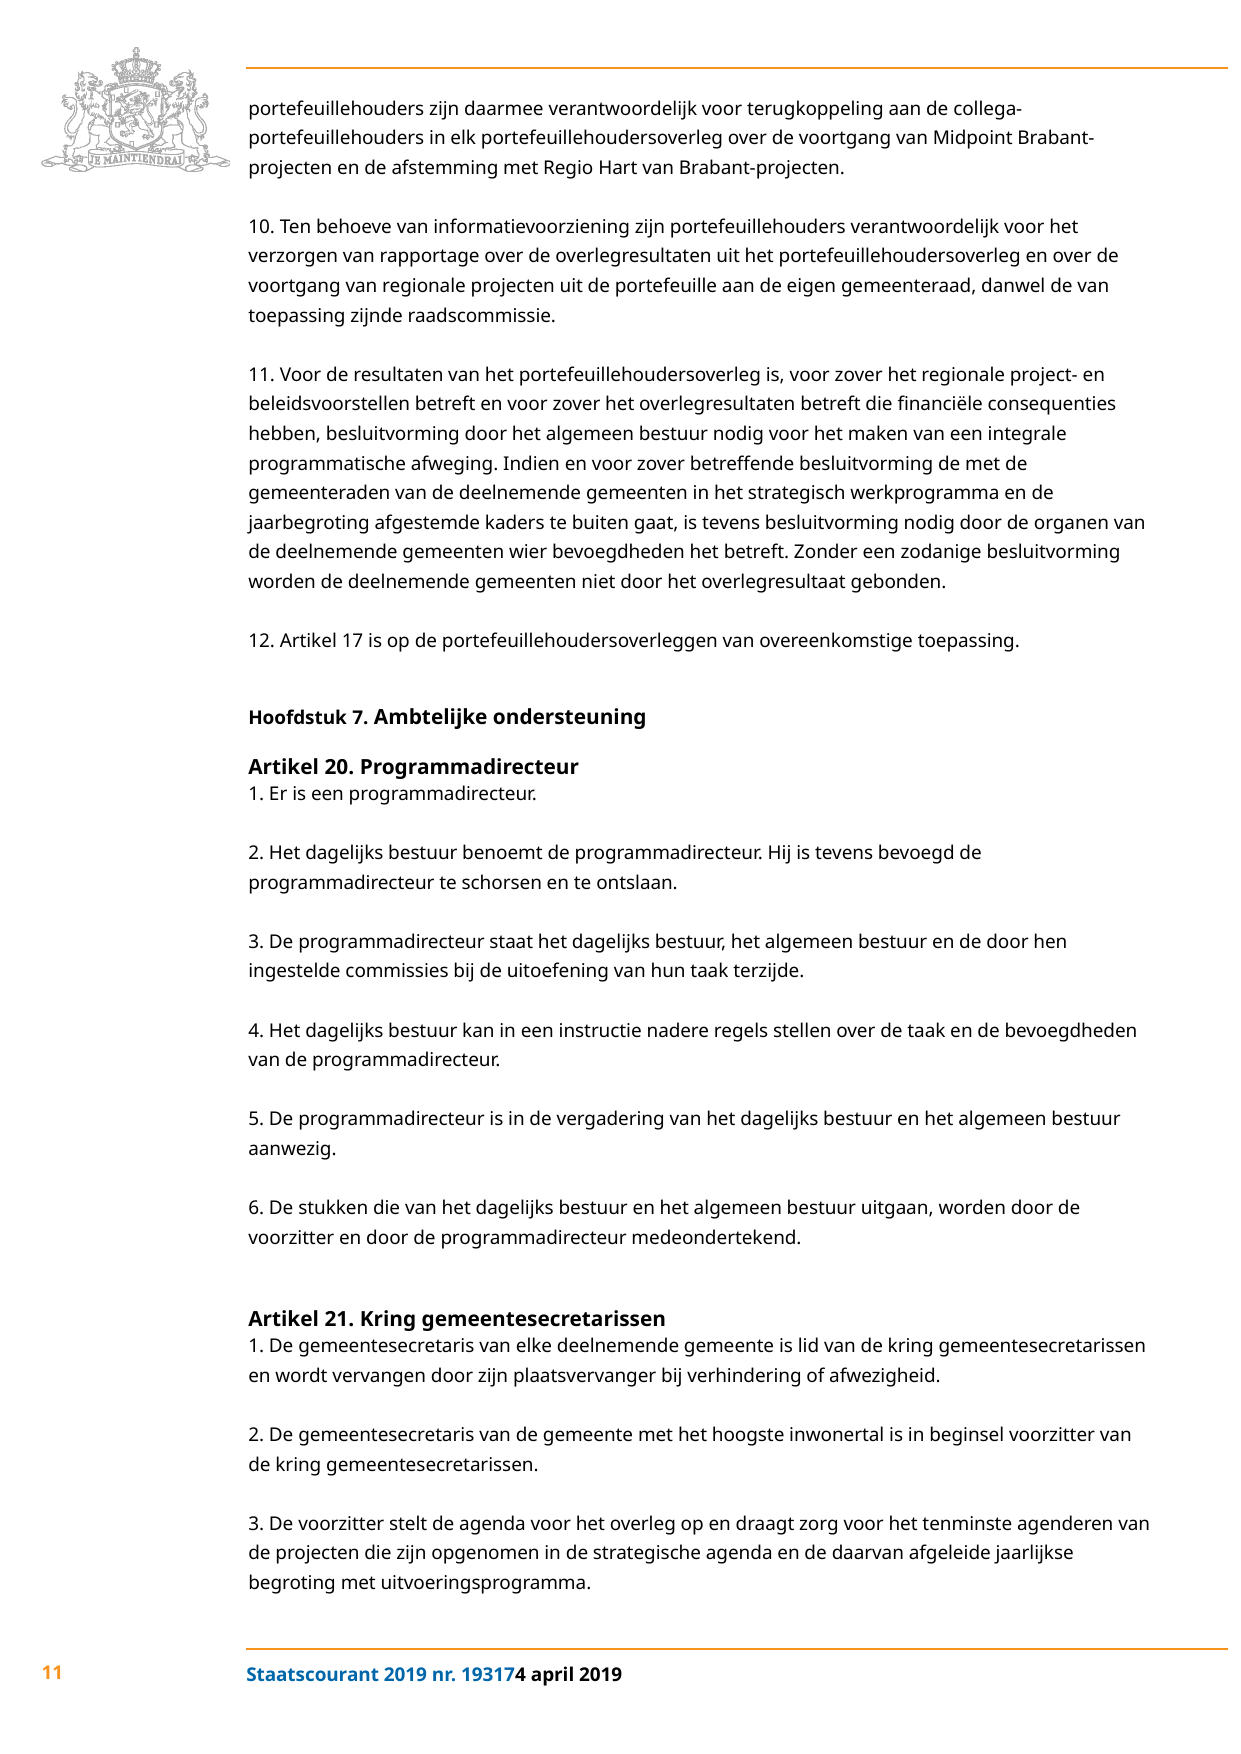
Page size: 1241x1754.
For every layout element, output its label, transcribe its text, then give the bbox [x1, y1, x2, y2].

text portefeuillehouders zijn daarmee verantwoordelijk voor terugkoppeling aan de collega-portefeuillehouders in elk portefeuillehoudersoverleg over de voortgang van Midpoint Brabant-projecten en de afstemming met Regio Hart van Brabant-projecten. [248, 95, 1152, 180]
text Artikel 21. Kring gemeentesecretarissen [248, 1304, 1152, 1332]
text 3. De voorzitter stelt de agenda voor het overleg op en draagt zorg voor het tenminste agenderen van de projecten die zijn opgenomen in de strategische agenda en de daarvan afgeleide jaarlijkse begroting met uitvoeringsprogramma. [248, 1510, 1152, 1595]
text 11. Voor de resultaten van het portefeuillehoudersoverleg is, voor zover het regionale project- en beleidsvoorstellen betreft en voor zover het overlegresultaten betreft die financiële consequenties hebben, besluitvorming door het algemeen bestuur nodig voor het maken van een integrale programmatische afweging. Indien en voor zover betreffende besluitvorming de met de gemeenteraden van de deelnemende gemeenten in het strategisch werkprogramma en de jaarbegroting afgestemde kaders te buiten gaat, is tevens besluitvorming nodig door de organen van de deelnemende gemeenten wier bevoegdheden het betreft. Zonder een zodanige besluitvorming worden de deelnemende gemeenten niet door het overlegresultaat gebonden. [248, 361, 1152, 594]
text 6. De stukken die van het dagelijks bestuur en het algemeen bestuur uitgaan, worden door de voorzitter en door de programmadirecteur medeondertekend. [248, 1194, 1152, 1250]
text 3. De programmadirecteur staat het dagelijks bestuur, het algemeen bestuur en de door hen ingestelde commissies bij de uitoefening van hun taak terzijde. [248, 928, 1152, 983]
text 2. Het dagelijks bestuur benoemt de programmadirecteur. Hij is tevens bevoegd de programmadirecteur te schorsen en te ontslaan. [248, 839, 1152, 895]
text 1. Er is een programmadirecteur. [248, 780, 1152, 806]
text 12. Artikel 17 is op de portefeuillehoudersoverleggen van overeenkomstige toepassing. [248, 627, 1152, 653]
text 1. De gemeentesecretaris van elke deelnemende gemeente is lid van de kring gemeentesecretarissen en wordt vervangen door zijn plaatsvervanger bij verhindering of afwezigheid. [248, 1332, 1152, 1388]
text 10. Ten behoeve van informatievoorziening zijn portefeuillehouders verantwoordelijk voor het verzorgen van rapportage over de overlegresultaten uit het portefeuillehoudersoverleg en over de voortgang van regionale projecten uit de portefeuille aan de eigen gemeenteraad, danwel de van toepassing zijnde raadscommissie. [248, 213, 1152, 328]
text 5. De programmadirecteur is in de vergadering van het dagelijks bestuur en het algemeen bestuur aanwezig. [248, 1106, 1152, 1161]
text Hoofdstuk 7. Ambtelijke ondersteuning [248, 702, 1152, 731]
picture [41, 47, 231, 172]
text 4. Het dagelijks bestuur kan in een instructie nadere regels stellen over de taak en de bevoegdheden van de programmadirecteur. [248, 1017, 1152, 1072]
text 2. De gemeentesecretaris van de gemeente met het hoogste inwonertal is in beginsel voorzitter van de kring gemeentesecretarissen. [248, 1421, 1152, 1476]
text Artikel 20. Programmadirecteur [248, 752, 1152, 780]
